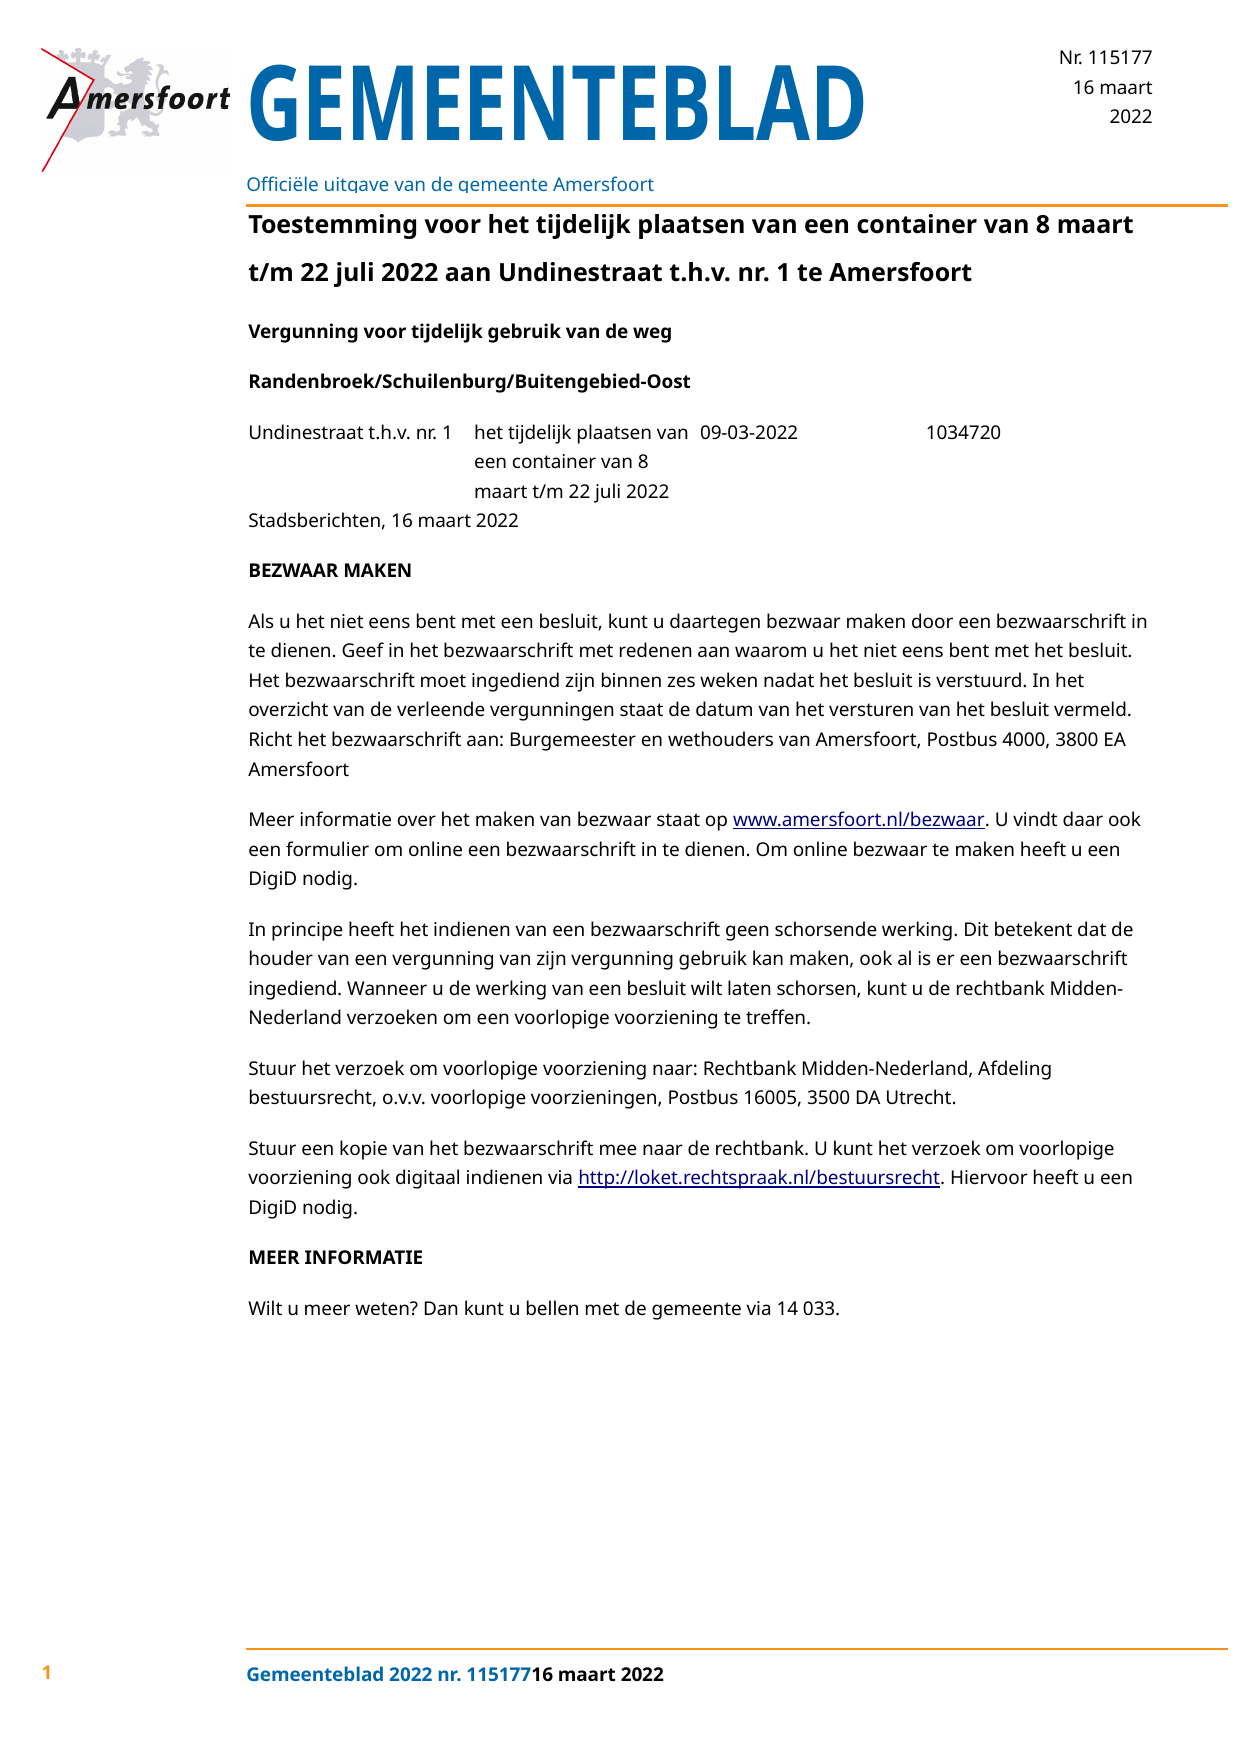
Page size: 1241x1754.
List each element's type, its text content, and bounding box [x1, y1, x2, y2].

text Stuur het verzoek om voorlopige voorziening naar: Rechtbank Midden-Nederland, Afdeling bestuursrecht, o.v.v. voorlopige voorzieningen, Postbus 16005, 3500 DA Utrecht. [248, 1055, 1152, 1110]
table_header 1034720 [926, 419, 1152, 504]
picture [41, 47, 231, 172]
text Vergunning voor tijdelijk gebruik van de weg [248, 318, 1152, 344]
text Toestemming voor het tijdelijk plaatsen van een container van 8 maart t/m 22 juli 2022 aan Undinestraat t.h.v. nr. 1 te Amersfoort [248, 207, 1152, 288]
text MEER INFORMATIE [248, 1244, 1152, 1270]
table_header 09-03-2022 [700, 419, 926, 504]
text In principe heeft het indienen van een bezwaarschrift geen schorsende werking. Dit betekent dat de houder van een vergunning van zijn vergunning gebruik kan maken, ook al is er een bezwaarschrift ingediend. Wanneer u de werking van een besluit wilt laten schorsen, kunt u de rechtbank Midden-Nederland verzoeken om een voorlopige voorziening te treffen. [248, 916, 1152, 1030]
table_header Undinestraat t.h.v. nr. 1 [248, 419, 474, 504]
text Wilt u meer weten? Dan kunt u bellen met de gemeente via 14 033. [248, 1295, 1152, 1321]
text BEZWAAR MAKEN [248, 557, 1152, 583]
text Stuur een kopie van het bezwaarschrift mee naar de rechtbank. U kunt het verzoek om voorlopige voorziening ook digitaal indienen via http://loket.rechtspraak.nl/bestuursrecht. Hiervoor heeft u een DigiD nodig. [248, 1135, 1152, 1220]
text Randenbroek/Schuilenburg/Buitengebied-Oost [248, 368, 1152, 394]
text Meer informatie over het maken van bezwaar staat op www.amersfoort.nl/bezwaar. U vindt daar ook een formulier om online een bezwaarschrift in te dienen. Om online bezwaar te maken heeft u een DigiD nodig. [248, 806, 1152, 891]
table_header het tijdelijk plaatsen van een container van 8 maart t/m 22 juli 2022 [474, 419, 700, 504]
text Stadsberichten, 16 maart 2022 [248, 507, 1152, 533]
text Als u het niet eens bent met een besluit, kunt u daartegen bezwaar maken door een bezwaarschrift in te dienen. Geef in het bezwaarschrift met redenen aan waarom u het niet eens bent met het besluit. Het bezwaarschrift moet ingediend zijn binnen zes weken nadat het besluit is verstuurd. In het overzicht van de verleende vergunningen staat de datum van het versturen van het besluit vermeld. Richt het bezwaarschrift aan: Burgemeester en wethouders van Amersfoort, Postbus 4000, 3800 EA Amersfoort [248, 608, 1152, 781]
